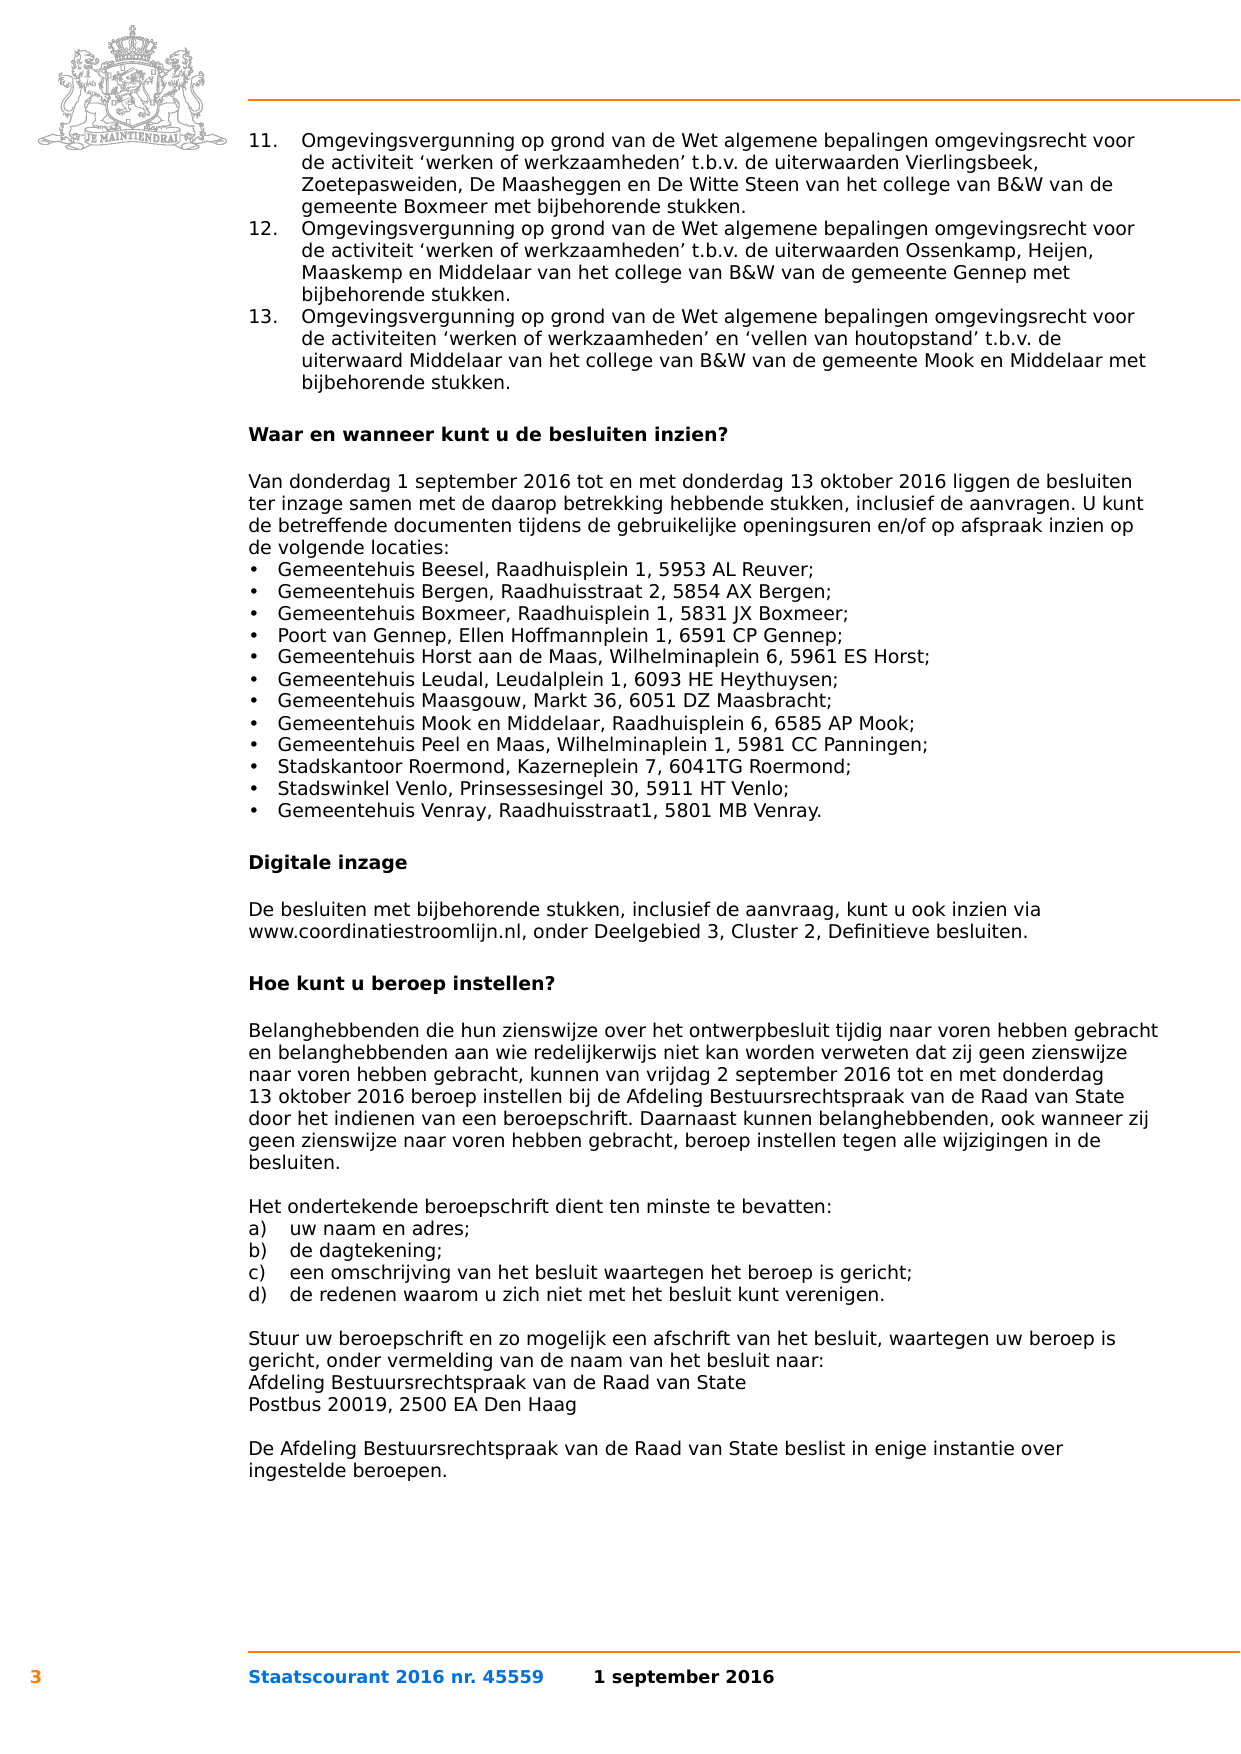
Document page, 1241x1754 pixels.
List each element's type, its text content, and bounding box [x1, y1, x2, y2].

text a) uw naam en adres; [248, 1218, 1163, 1240]
text • Gemeentehuis Bergen, Raadhuisstraat 2, 5854 AX Bergen; [248, 581, 1163, 602]
text Belanghebbenden die hun zienswijze over het ontwerpbesluit tijdig naar voren hebben gebracht en belanghebbenden aan wie redelijkerwijs niet kan worden verweten dat zij geen zienswijze naar voren hebben gebracht, kunnen van vrijdag 2 september 2016 tot en met donderdag 13 oktober 2016 beroep instellen bij de Afdeling Bestuursrechtspraak van de Raad van State door het indienen van een beroepschrift. Daarnaast kunnen belanghebbenden, ook wanneer zij geen zienswijze naar voren hebben gebracht, beroep instellen tegen alle wijzigingen in de besluiten. [248, 1020, 1163, 1174]
text • Gemeentehuis Venray, Raadhuisstraat1, 5801 MB Venray. [248, 800, 1163, 822]
text De Afdeling Bestuursrechtspraak van de Raad van State beslist in enige instantie over ingestelde beroepen. [248, 1437, 1163, 1481]
text • Gemeentehuis Maasgouw, Markt 36, 6051 DZ Maasbracht; [248, 690, 1163, 712]
text Het ondertekende beroepschrift dient ten minste te bevatten: [248, 1196, 1163, 1218]
text • Gemeentehuis Mook en Middelaar, Raadhuisplein 6, 6585 AP Mook; [248, 712, 1163, 734]
text 12. Omgevingsvergunning op grond van de Wet algemene bepalingen omgevingsrecht voor de activiteit ‘werken of werkzaamheden’ t.b.v. de uiterwaarden Ossenkamp, Heijen, Maaskemp en Middelaar van het college van B&W van de gemeente Gennep met bijbehorende stukken. [248, 218, 1163, 306]
text Stuur uw beroepschrift en zo mogelijk een afschrift van het besluit, waartegen uw beroep is gericht, onder vermelding van de naam van het besluit naar: [248, 1328, 1163, 1372]
subtitle Waar en wanneer kunt u de besluiten inzien? [248, 424, 1163, 446]
text Postbus 20019, 2500 EA Den Haag [248, 1394, 1163, 1416]
picture [38, 25, 227, 150]
subtitle Hoe kunt u beroep instellen? [248, 973, 1163, 995]
text • Poort van Gennep, Ellen Hoffmannplein 1, 6591 CP Gennep; [248, 624, 1163, 646]
text De besluiten met bijbehorende stukken, inclusief de aanvraag, kunt u ook inzien via www.coordinatiestroomlijn.nl, onder Deelgebied 3, Cluster 2, Definitieve besluiten. [248, 899, 1163, 943]
text • Gemeentehuis Beesel, Raadhuisplein 1, 5953 AL Reuver; [248, 558, 1163, 581]
text Van donderdag 1 september 2016 tot en met donderdag 13 oktober 2016 liggen de besluiten ter inzage samen met de daarop betrekking hebbende stukken, inclusief de aanvragen. U kunt de betreffende documenten tijdens de gebruikelijke openingsuren en/of op afspraak inzien op de volgende locaties: [248, 471, 1163, 558]
text d) de redenen waarom u zich niet met het besluit kunt verenigen. [248, 1284, 1163, 1306]
text b) de dagtekening; [248, 1240, 1163, 1262]
text • Gemeentehuis Boxmeer, Raadhuisplein 1, 5831 JX Boxmeer; [248, 602, 1163, 624]
text • Gemeentehuis Horst aan de Maas, Wilhelminaplein 6, 5961 ES Horst; [248, 646, 1163, 668]
text • Gemeentehuis Peel en Maas, Wilhelminaplein 1, 5981 CC Panningen; [248, 734, 1163, 756]
text • Stadskantoor Roermond, Kazerneplein 7, 6041TG Roermond; [248, 756, 1163, 778]
subtitle Digitale inzage [248, 852, 1163, 874]
text • Gemeentehuis Leudal, Leudalplein 1, 6093 HE Heythuysen; [248, 668, 1163, 690]
text c) een omschrijving van het besluit waartegen het beroep is gericht; [248, 1262, 1163, 1284]
text 11. Omgevingsvergunning op grond van de Wet algemene bepalingen omgevingsrecht voor de activiteit ‘werken of werkzaamheden’ t.b.v. de uiterwaarden Vierlingsbeek, Zoetepasweiden, De Maasheggen en De Witte Steen van het college van B&W van de gemeente Boxmeer met bijbehorende stukken. [248, 130, 1163, 218]
text Afdeling Bestuursrechtspraak van de Raad van State [248, 1372, 1163, 1394]
text 13. Omgevingsvergunning op grond van de Wet algemene bepalingen omgevingsrecht voor de activiteiten ‘werken of werkzaamheden’ en ‘vellen van houtopstand’ t.b.v. de uiterwaard Middelaar van het college van B&W van de gemeente Mook en Middelaar met bijbehorende stukken. [248, 306, 1163, 394]
text • Stadswinkel Venlo, Prinsessesingel 30, 5911 HT Venlo; [248, 778, 1163, 800]
